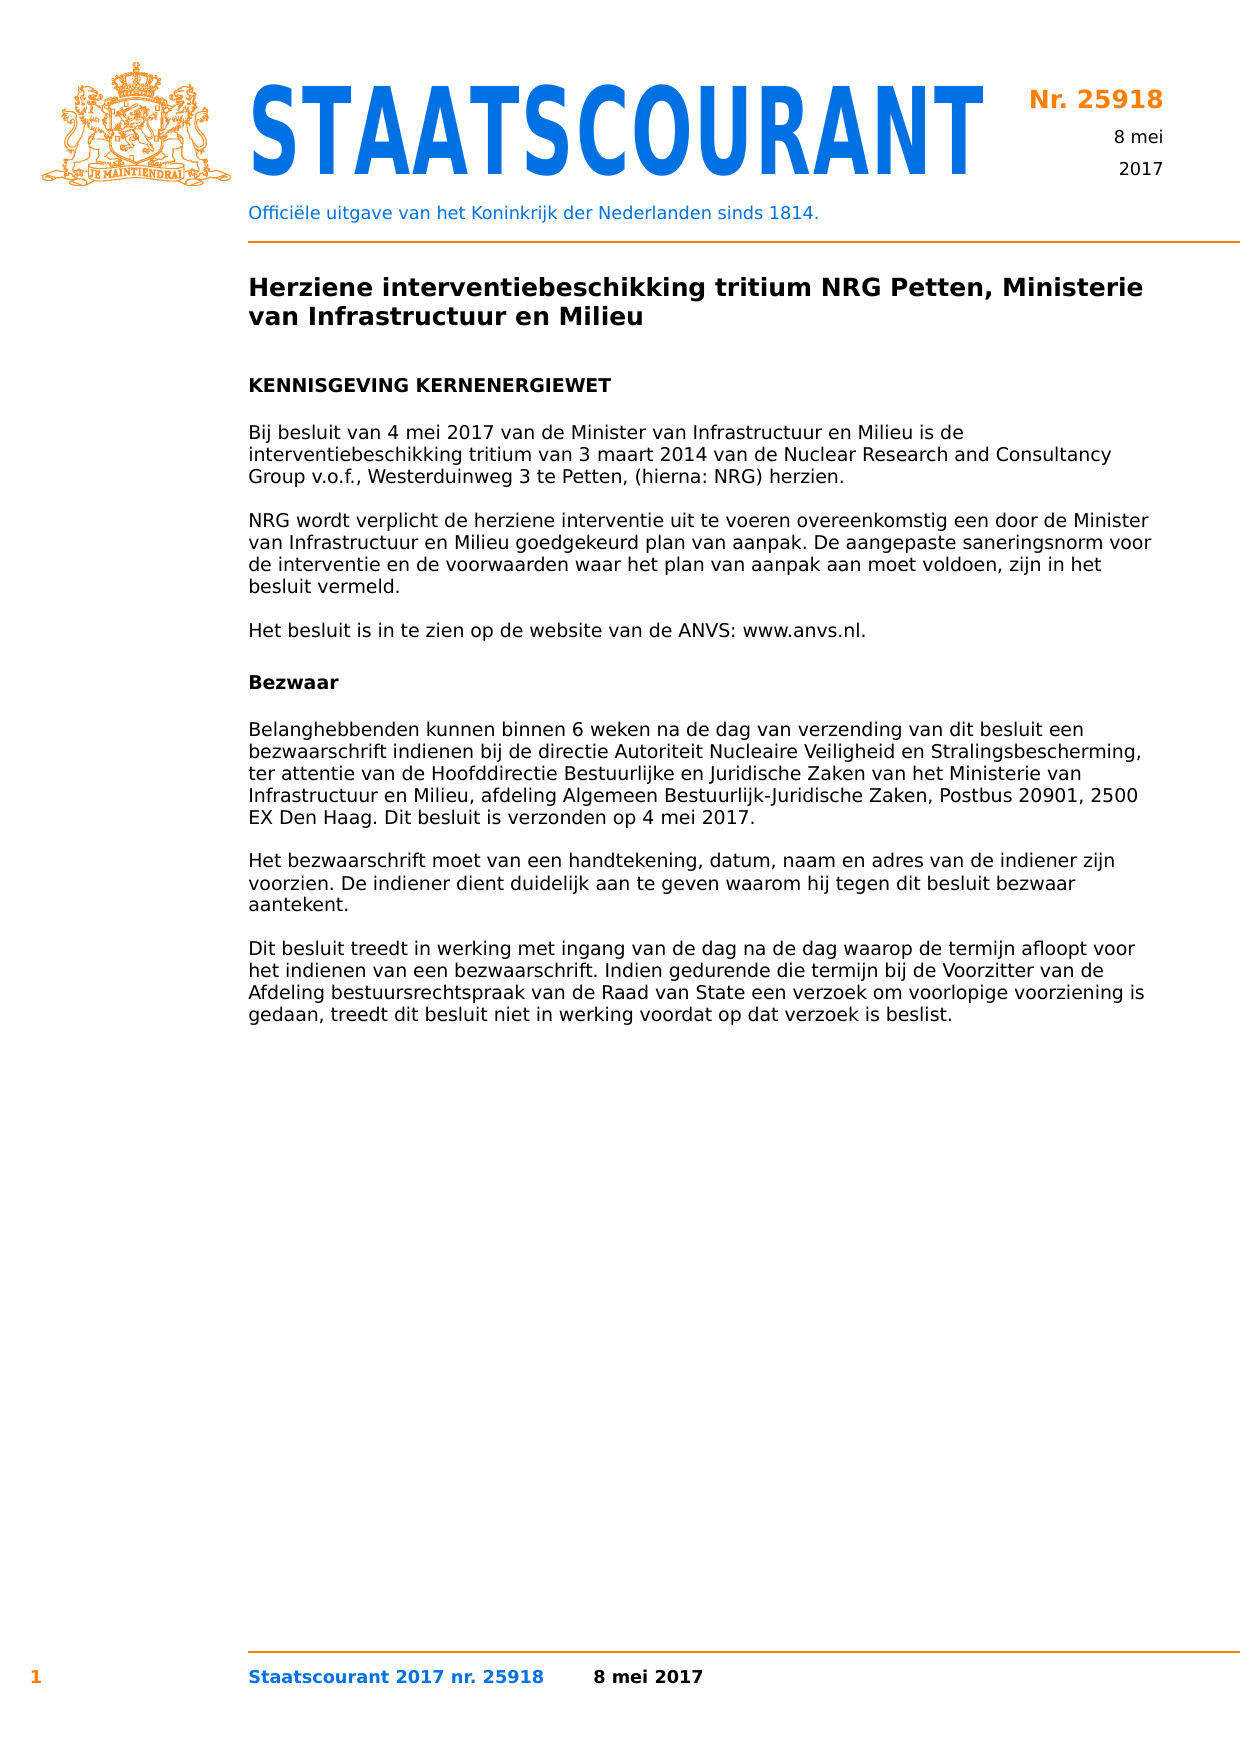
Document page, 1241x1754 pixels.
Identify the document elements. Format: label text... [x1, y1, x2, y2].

text Het besluit is in te zien op de website van de ANVS: www.anvs.nl. [248, 620, 1163, 642]
table_header Nr. 25918 [998, 62, 1240, 121]
text NRG wordt verplicht de herziene interventie uit te voeren overeenkomstig een door de Minister van Infrastructuur en Milieu goedgekeurd plan van aanpak. De aangepaste saneringsnorm voor de interventie en de voorwaarden waar het plan van aanpak aan moet voldoen, zijn in het besluit vermeld. [248, 510, 1163, 598]
subtitle KENNISGEVING KERNENERGIEWET [248, 375, 1163, 397]
table_header [25, 62, 248, 241]
text Bij besluit van 4 mei 2017 van de Minister van Infrastructuur en Milieu is de interventiebeschikking tritium van 3 maart 2014 van de Nuclear Research and Consultancy Group v.o.f., Westerduinweg 3 te Petten, (hierna: NRG) herzien. [248, 422, 1163, 488]
subtitle Herziene interventiebeschikking tritium NRG Petten, Ministerie van Infrastructuur en Milieu [248, 273, 1163, 331]
table_cell Officiële uitgave van het Koninkrijk der Nederlanden sinds 1814. [248, 203, 1240, 241]
table_cell 8 mei [998, 121, 1240, 153]
text Belanghebbenden kunnen binnen 6 weken na de dag van verzending van dit besluit een bezwaarschrift indienen bij de directie Autoriteit Nucleaire Veiligheid en Stralingsbescherming, ter attentie van de Hoofddirectie Bestuurlijke en Juridische Zaken van het Ministerie van Infrastructuur en Milieu, afdeling Algemeen Bestuurlijk-Juridische Zaken, Postbus 20901, 2500 EX Den Haag. Dit besluit is verzonden op 4 mei 2017. [248, 719, 1163, 828]
text Dit besluit treedt in werking met ingang van de dag na de dag waarop de termijn afloopt voor het indienen van een bezwaarschrift. Indien gedurende die termijn bij de Voorzitter van de Afdeling bestuursrechtspraak van de Raad van State een verzoek om voorlopige voorziening is gedaan, treedt dit besluit niet in werking voordat op dat verzoek is beslist. [248, 938, 1163, 1026]
table_cell 2017 [998, 153, 1240, 203]
table_header STAATSCOURANT [248, 62, 998, 203]
subtitle Bezwaar [248, 672, 1163, 694]
picture [41, 62, 231, 186]
text Het bezwaarschrift moet van een handtekening, datum, naam en adres van de indiener zijn voorzien. De indiener dient duidelijk aan te geven waarom hij tegen dit besluit bezwaar aantekent. [248, 850, 1163, 916]
